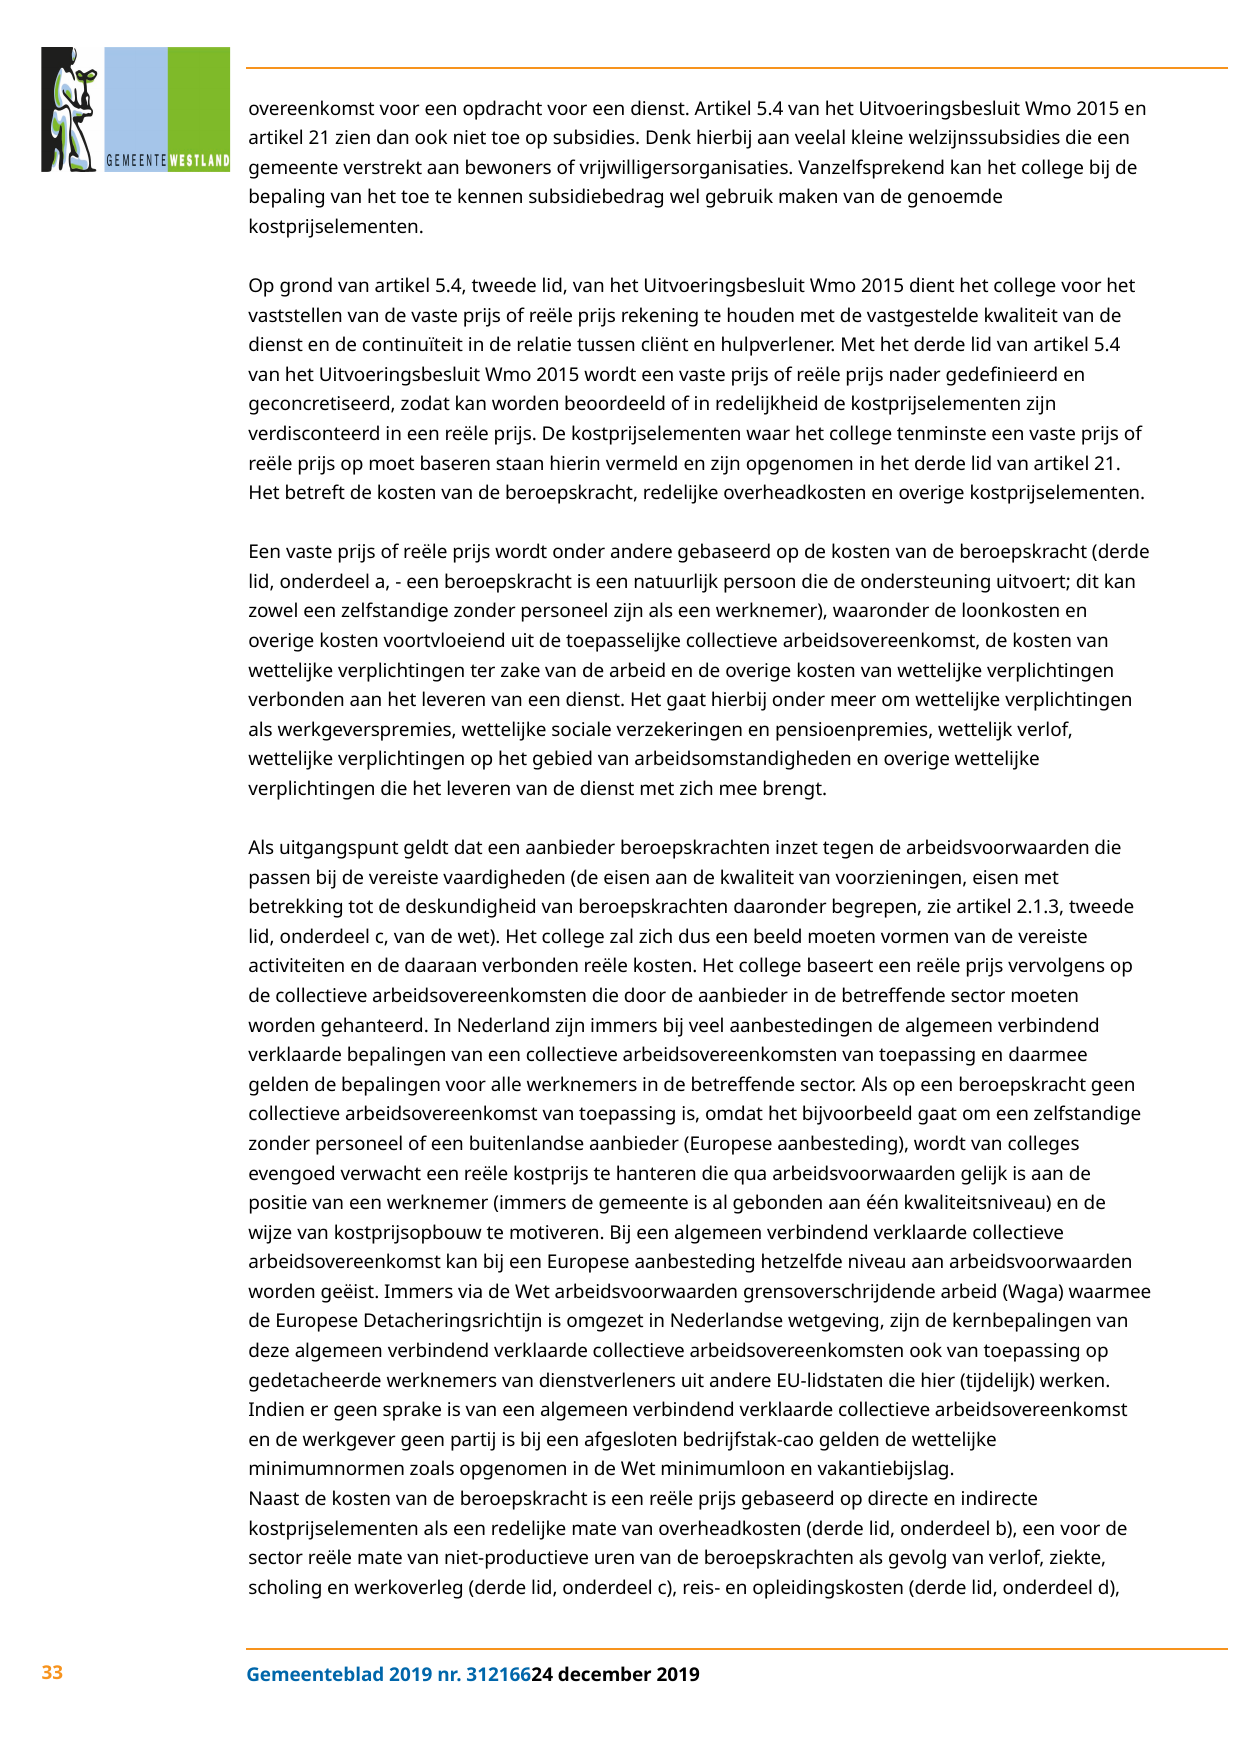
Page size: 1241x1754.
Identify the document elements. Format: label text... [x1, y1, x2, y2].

text Naast de kosten van de beroepskracht is een reële prijs gebaseerd op directe en indirecte kostprijselementen als een redelijke mate van overheadkosten (derde lid, onderdeel b), een voor de sector reële mate van niet-productieve uren van de beroepskrachten als gevolg van verlof, ziekte, scholing en werkoverleg (derde lid, onderdeel c), reis- en opleidingskosten (derde lid, onderdeel d), [248, 1485, 1152, 1600]
text Een vaste prijs of reële prijs wordt onder andere gebaseerd op de kosten van de beroepskracht (derde lid, onderdeel a, - een beroepskracht is een natuurlijk persoon die de ondersteuning uitvoert; dit kan zowel een zelfstandige zonder personeel zijn als een werknemer), waaronder de loonkosten en overige kosten voortvloeiend uit de toepasselijke collectieve arbeidsovereenkomst, de kosten van wettelijke verplichtingen ter zake van de arbeid en de overige kosten van wettelijke verplichtingen verbonden aan het leveren van een dienst. Het gaat hierbij onder meer om wettelijke verplichtingen als werkgeverspremies, wettelijke sociale verzekeringen en pensioenpremies, wettelijk verlof, wettelijke verplichtingen op het gebied van arbeidsomstandigheden en overige wettelijke verplichtingen die het leveren van de dienst met zich mee brengt. [248, 538, 1152, 801]
text Op grond van artikel 5.4, tweede lid, van het Uitvoeringsbesluit Wmo 2015 dient het college voor het vaststellen van de vaste prijs of reële prijs rekening te houden met de vastgestelde kwaliteit van de dienst en de continuïteit in de relatie tussen cliënt en hulpverlener. Met het derde lid van artikel 5.4 van het Uitvoeringsbesluit Wmo 2015 wordt een vaste prijs of reële prijs nader gedefinieerd en geconcretiseerd, zodat kan worden beoordeeld of in redelijkheid de kostprijselementen zijn verdisconteerd in een reële prijs. De kostprijselementen waar het college tenminste een vaste prijs of reële prijs op moet baseren staan hierin vermeld en zijn opgenomen in het derde lid van artikel 21. Het betreft de kosten van de beroepskracht, redelijke overheadkosten en overige kostprijselementen. [248, 272, 1152, 505]
picture [41, 47, 231, 172]
text Als uitgangspunt geldt dat een aanbieder beroepskrachten inzet tegen de arbeidsvoorwaarden die passen bij de vereiste vaardigheden (de eisen aan de kwaliteit van voorzieningen, eisen met betrekking tot de deskundigheid van beroepskrachten daaronder begrepen, zie artikel 2.1.3, tweede lid, onderdeel c, van de wet). Het college zal zich dus een beeld moeten vormen van de vereiste activiteiten en de daaraan verbonden reële kosten. Het college baseert een reële prijs vervolgens op de collectieve arbeidsovereenkomsten die door de aanbieder in de betreffende sector moeten worden gehanteerd. In Nederland zijn immers bij veel aanbestedingen de algemeen verbindend verklaarde bepalingen van een collectieve arbeidsovereenkomsten van toepassing en daarmee gelden de bepalingen voor alle werknemers in de betreffende sector. Als op een beroepskracht geen collectieve arbeidsovereenkomst van toepassing is, omdat het bijvoorbeeld gaat om een zelfstandige zonder personeel of een buitenlandse aanbieder (Europese aanbesteding), wordt van colleges evengoed verwacht een reële kostprijs te hanteren die qua arbeidsvoorwaarden gelijk is aan de positie van een werknemer (immers de gemeente is al gebonden aan één kwaliteitsniveau) en de wijze van kostprijsopbouw te motiveren. Bij een algemeen verbindend verklaarde collectieve arbeidsovereenkomst kan bij een Europese aanbesteding hetzelfde niveau aan arbeidsvoorwaarden worden geëist. Immers via de Wet arbeidsvoorwaarden grensoverschrijdende arbeid (Waga) waarmee de Europese Detacheringsrichtijn is omgezet in Nederlandse wetgeving, zijn de kernbepalingen van deze algemeen verbindend verklaarde collectieve arbeidsovereenkomsten ook van toepassing op gedetacheerde werknemers van dienstverleners uit andere EU-lidstaten die hier (tijdelijk) werken. Indien er geen sprake is van een algemeen verbindend verklaarde collectieve arbeidsovereenkomst en de werkgever geen partij is bij een afgesloten bedrijfstak-cao gelden de wettelijke minimumnormen zoals opgenomen in de Wet minimumloon en vakantiebijslag. [248, 834, 1152, 1481]
text overeenkomst voor een opdracht voor een dienst. Artikel 5.4 van het Uitvoeringsbesluit Wmo 2015 en artikel 21 zien dan ook niet toe op subsidies. Denk hierbij aan veelal kleine welzijnssubsidies die een gemeente verstrekt aan bewoners of vrijwilligersorganisaties. Vanzelfsprekend kan het college bij de bepaling van het toe te kennen subsidiebedrag wel gebruik maken van de genoemde kostprijselementen. [248, 95, 1152, 239]
